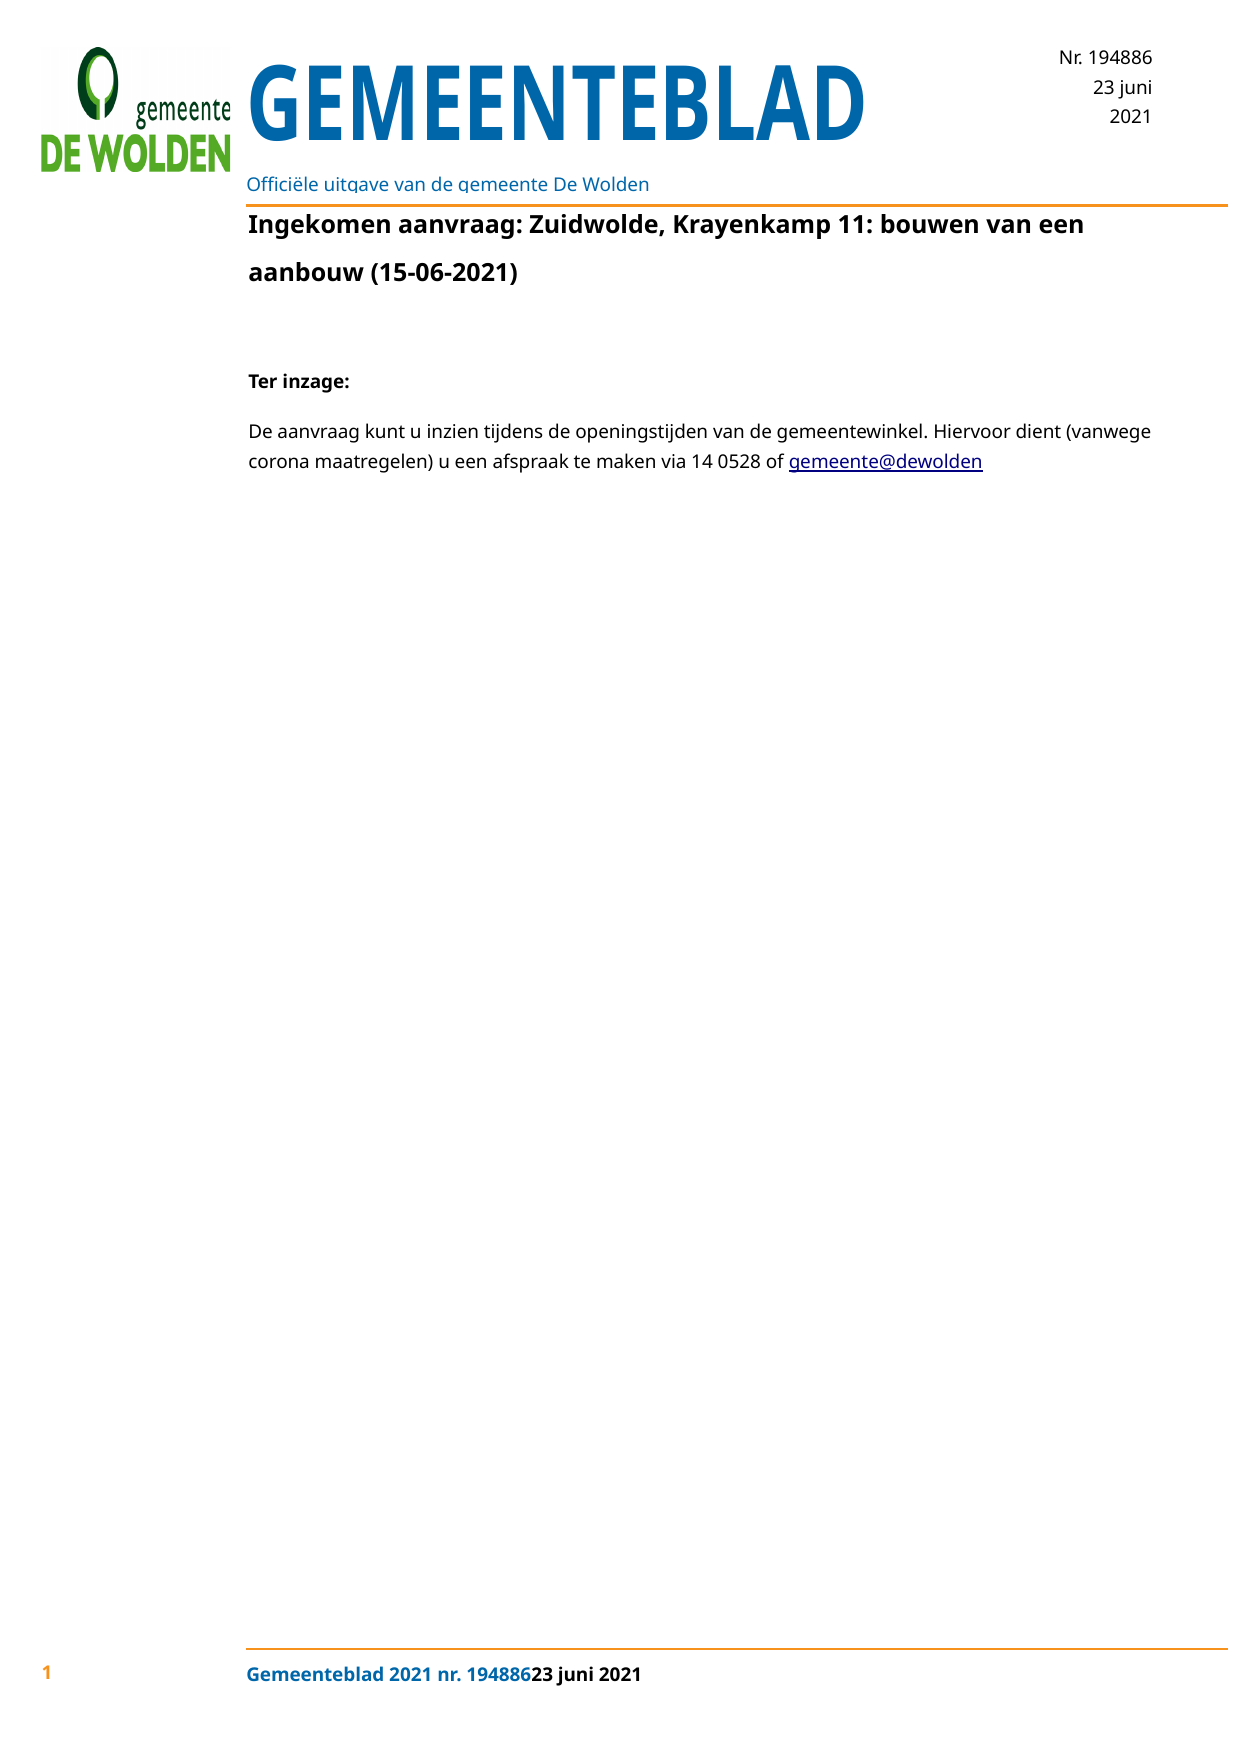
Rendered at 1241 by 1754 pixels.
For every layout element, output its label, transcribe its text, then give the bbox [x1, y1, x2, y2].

text Ingekomen aanvraag: Zuidwolde, Krayenkamp 11: bouwen van een aanbouw (15-06-2021) [248, 207, 1152, 288]
text Ter inzage: [248, 368, 1152, 394]
picture [41, 47, 231, 172]
text De aanvraag kunt u inzien tijdens de openingstijden van de gemeentewinkel. Hiervoor dient (vanwege corona maatregelen) u een afspraak te maken via 14 0528 of gemeente@dewolden [248, 419, 1152, 474]
